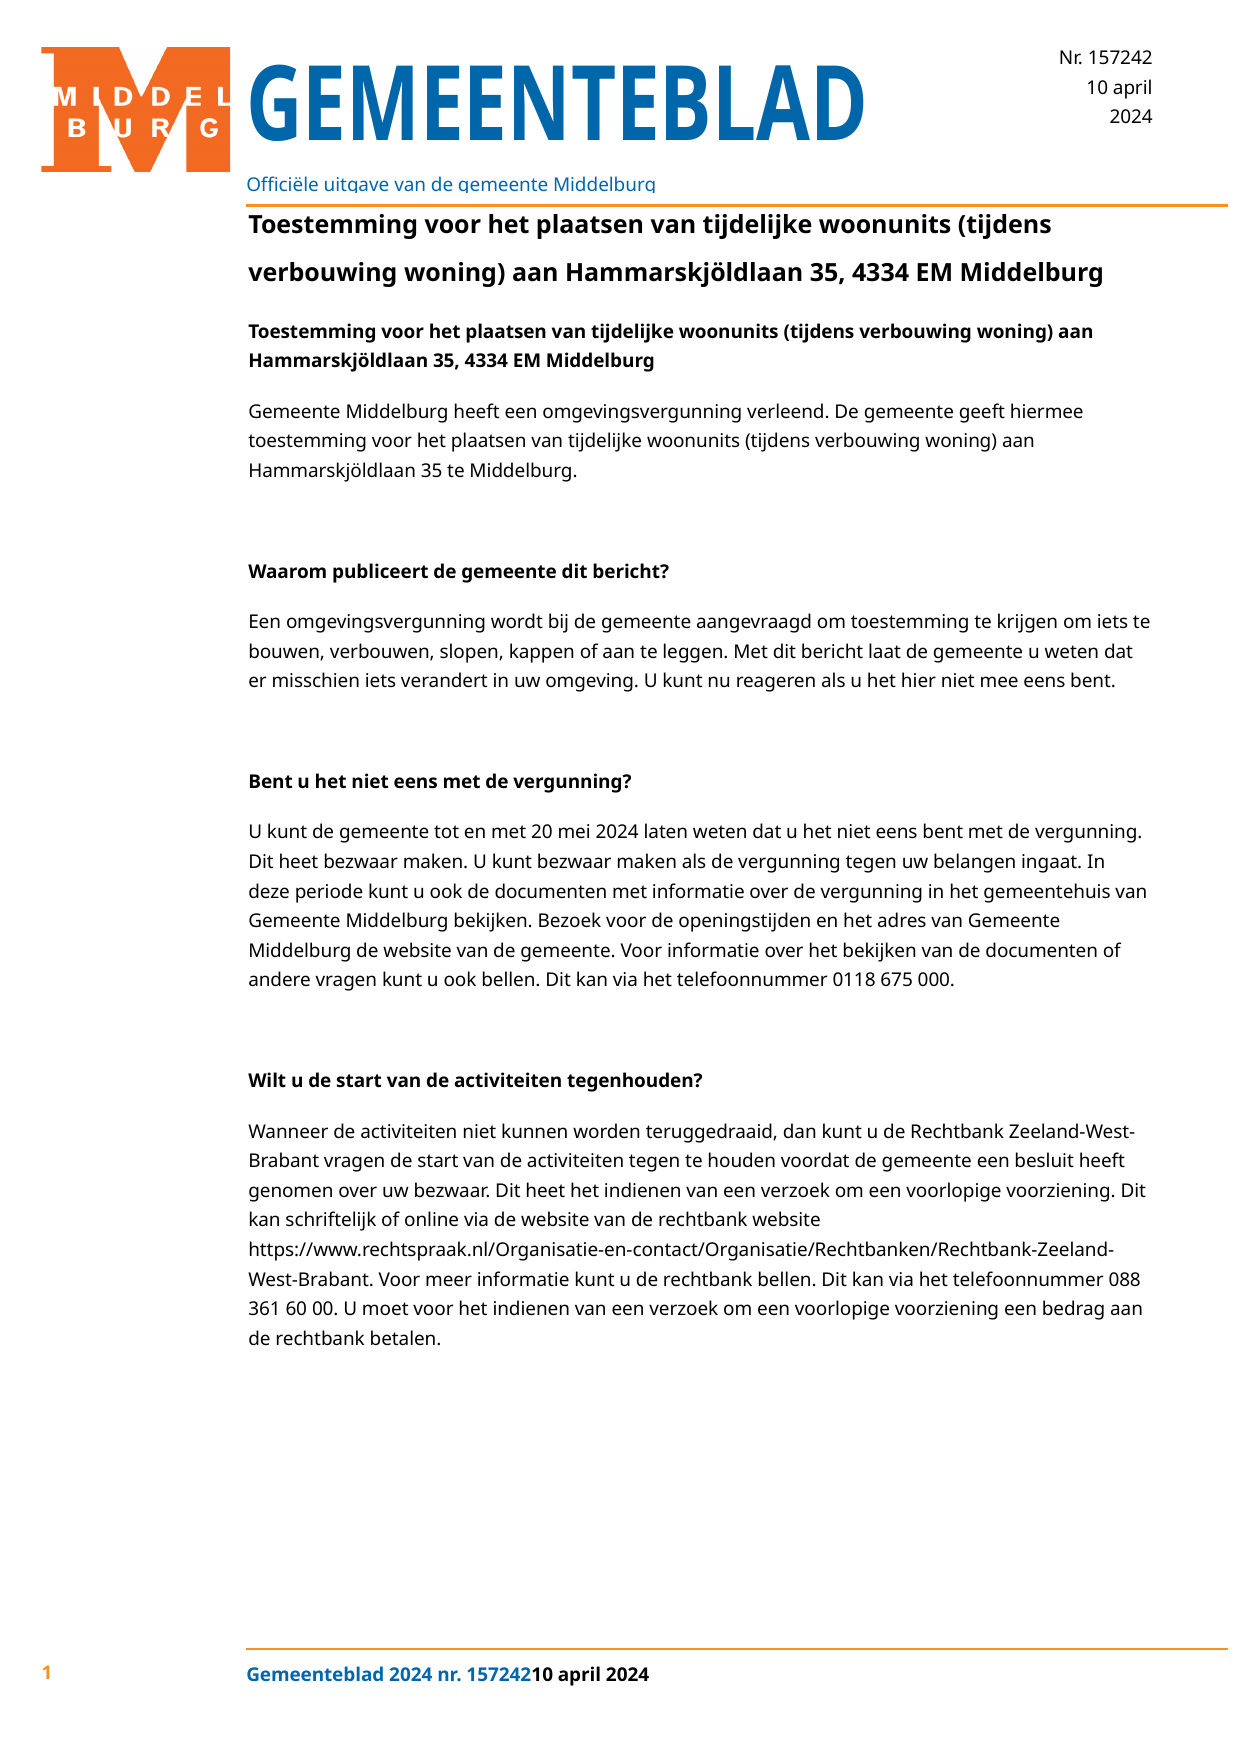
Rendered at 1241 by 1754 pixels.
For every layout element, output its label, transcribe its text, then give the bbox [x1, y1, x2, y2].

text Toestemming voor het plaatsen van tijdelijke woonunits (tijdens verbouwing woning) aan Hammarskjöldlaan 35, 4334 EM Middelburg [248, 207, 1152, 288]
text U kunt de gemeente tot en met 20 mei 2024 laten weten dat u het niet eens bent met de vergunning. Dit heet bezwaar maken. U kunt bezwaar maken als de vergunning tegen uw belangen ingaat. In deze periode kunt u ook de documenten met informatie over de vergunning in het gemeentehuis van Gemeente Middelburg bekijken. Bezoek voor de openingstijden en het adres van Gemeente Middelburg de website van de gemeente. Voor informatie over het bekijken van de documenten of andere vragen kunt u ook bellen. Dit kan via het telefoonnummer 0118 675 000. [248, 819, 1152, 992]
text Bent u het niet eens met de vergunning? [248, 768, 1152, 794]
text Een omgevingsvergunning wordt bij de gemeente aangevraagd om toestemming te krijgen om iets te bouwen, verbouwen, slopen, kappen of aan te leggen. Met dit bericht laat de gemeente u weten dat er misschien iets verandert in uw omgeving. U kunt nu reageren als u het hier niet mee eens bent. [248, 608, 1152, 693]
text Waarom publiceert de gemeente dit bericht? [248, 558, 1152, 584]
text Gemeente Middelburg heeft een omgevingsvergunning verleend. De gemeente geeft hiermee toestemming voor het plaatsen van tijdelijke woonunits (tijdens verbouwing woning) aan Hammarskjöldlaan 35 te Middelburg. [248, 398, 1152, 483]
text Wilt u de start van de activiteiten tegenhouden? [248, 1067, 1152, 1093]
picture [41, 47, 231, 172]
text Toestemming voor het plaatsen van tijdelijke woonunits (tijdens verbouwing woning) aan Hammarskjöldlaan 35, 4334 EM Middelburg [248, 318, 1152, 373]
text Wanneer de activiteiten niet kunnen worden teruggedraaid, dan kunt u de Rechtbank Zeeland-West-Brabant vragen de start van de activiteiten tegen te houden voordat de gemeente een besluit heeft genomen over uw bezwaar. Dit heet het indienen van een verzoek om een voorlopige voorziening. Dit kan schriftelijk of online via de website van de rechtbank website https://www.rechtspraak.nl/Organisatie-en-contact/Organisatie/Rechtbanken/Rechtbank-Zeeland-West-Brabant. Voor meer informatie kunt u de rechtbank bellen. Dit kan via het telefoonnummer 088 361 60 00. U moet voor het indienen van een verzoek om een voorlopige voorziening een bedrag aan de rechtbank betalen. [248, 1118, 1152, 1351]
